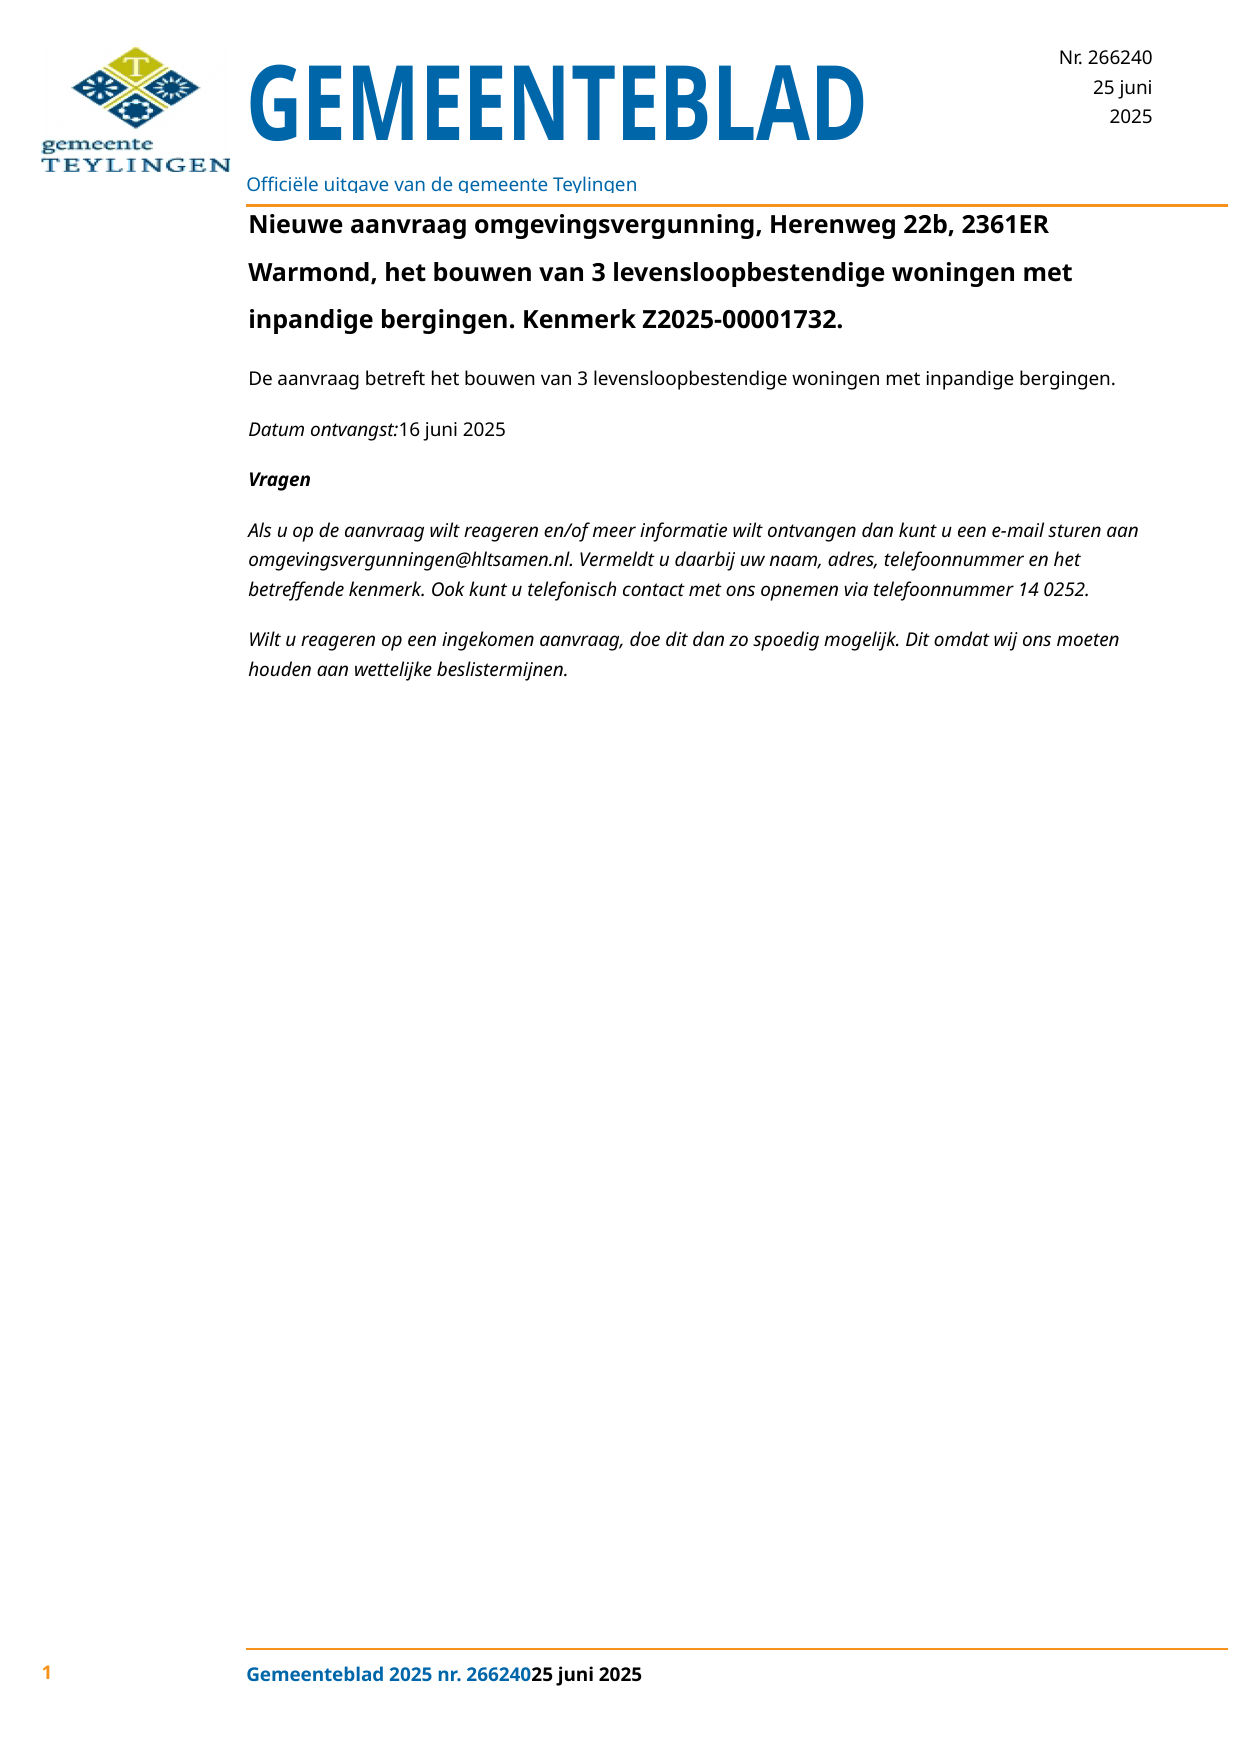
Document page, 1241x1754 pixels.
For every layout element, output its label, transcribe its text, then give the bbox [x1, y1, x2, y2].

text Als u op de aanvraag wilt reageren en/of meer informatie wilt ontvangen dan kunt u een e-mail sturen aan omgevingsvergunningen@hltsamen.nl. Vermeldt u daarbij uw naam, adres, telefoonnummer en het betreffende kenmerk. Ook kunt u telefonisch contact met ons opnemen via telefoonnummer 14 0252. [248, 517, 1152, 602]
text De aanvraag betreft het bouwen van 3 levensloopbestendige woningen met inpandige bergingen. [248, 366, 1152, 391]
picture [41, 47, 231, 172]
text Vragen [248, 466, 1152, 492]
text Nieuwe aanvraag omgevingsvergunning, Herenweg 22b, 2361ER Warmond, het bouwen van 3 levensloopbestendige woningen met inpandige bergingen. Kenmerk Z2025-00001732. [248, 207, 1152, 336]
text Datum ontvangst:16 juni 2025 [248, 416, 1152, 442]
text Wilt u reageren op een ingekomen aanvraag, doe dit dan zo spoedig mogelijk. Dit omdat wij ons moeten houden aan wettelijke beslistermijnen. [248, 626, 1152, 682]
